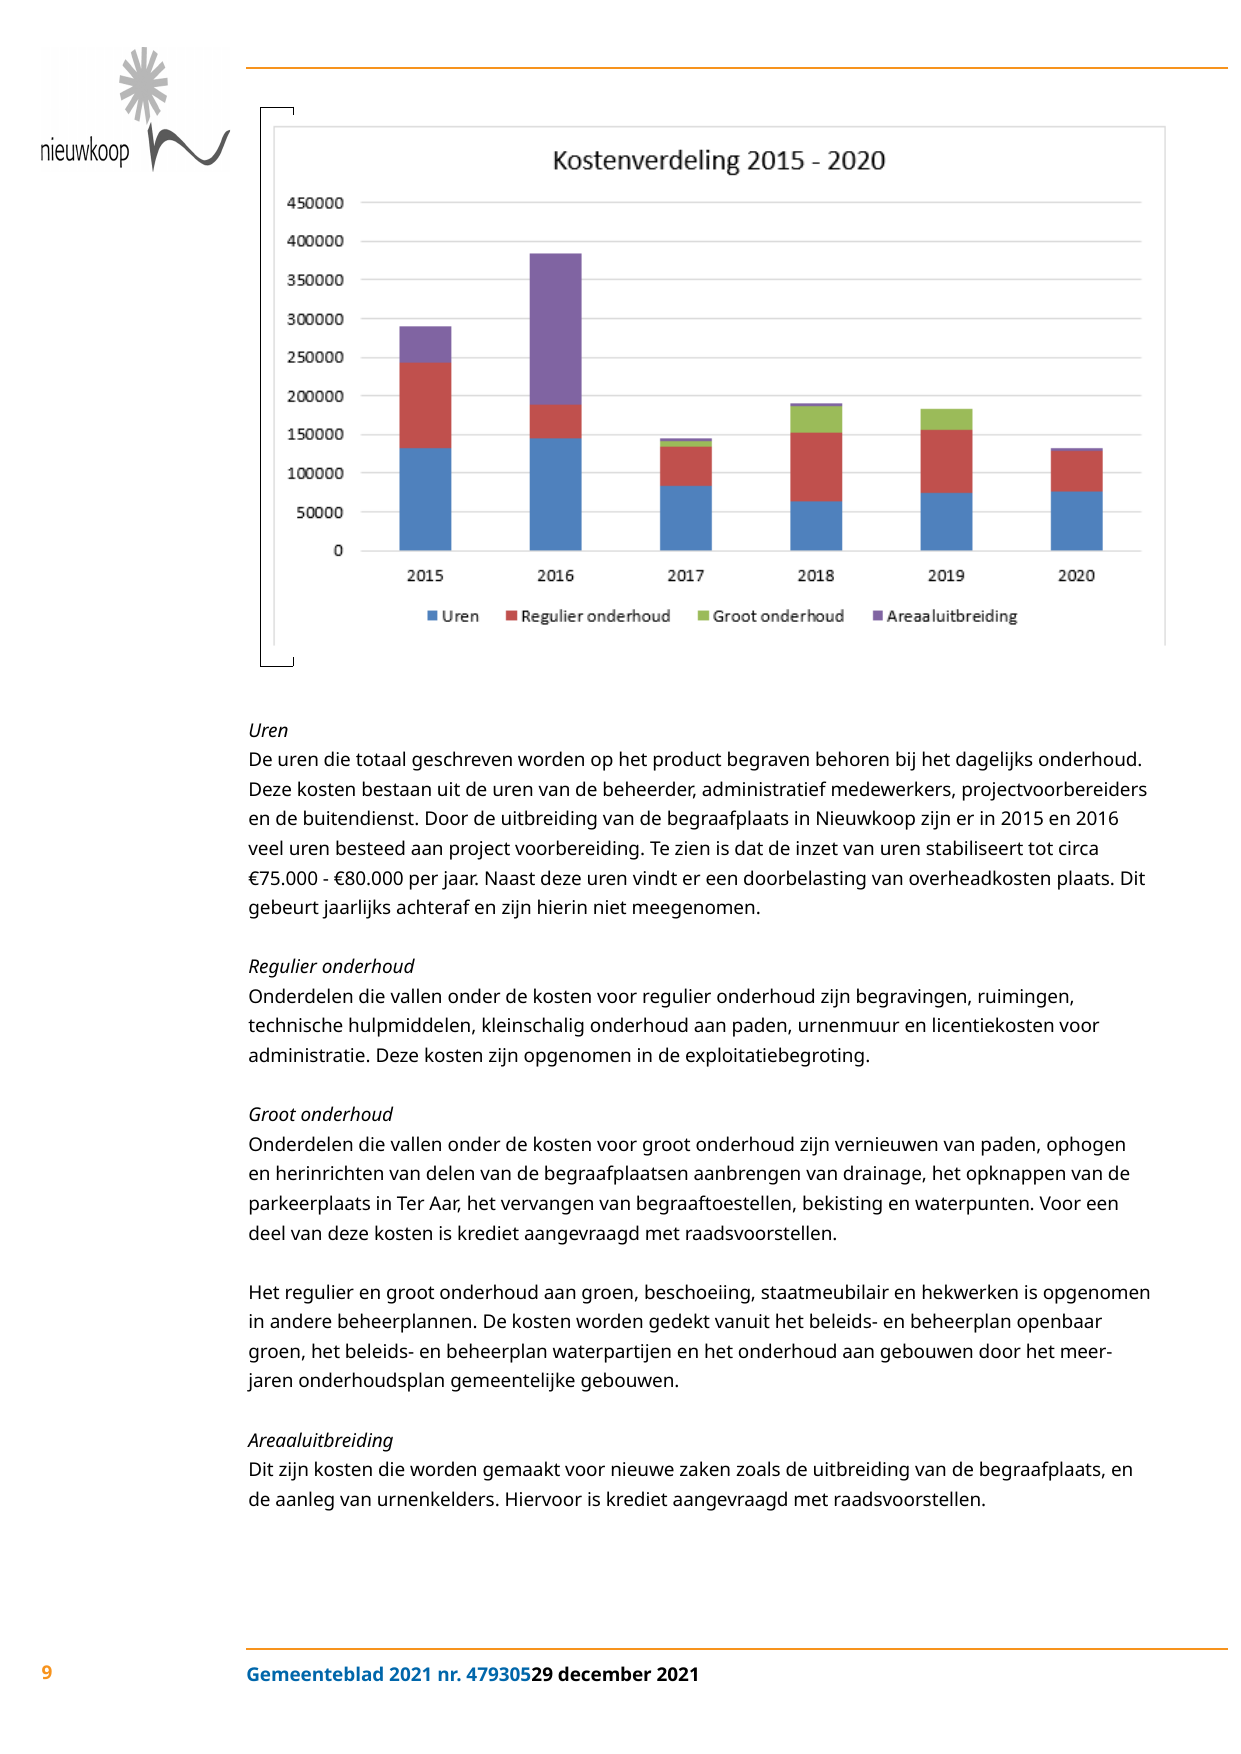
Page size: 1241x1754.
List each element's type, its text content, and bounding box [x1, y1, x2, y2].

text Regulier onderhoud [248, 953, 1152, 979]
text Onderdelen die vallen onder de kosten voor regulier onderhoud zijn begravingen, ruimingen, technische hulpmiddelen, kleinschalig onderhoud aan paden, urnenmuur en licentiekosten voor administratie. Deze kosten zijn opgenomen in de exploitatiebegroting. [248, 983, 1152, 1068]
text Groot onderhoud [248, 1101, 1152, 1127]
text Het regulier en groot onderhoud aan groen, beschoeiing, staatmeubilair en hekwerken is opgenomen in andere beheerplannen. De kosten worden gedekt vanuit het beleids- en beheerplan openbaar groen, het beleids- en beheerplan waterpartijen en het onderhoud aan gebouwen door het meer-jaren onderhoudsplan gemeentelijke gebouwen. [248, 1279, 1152, 1393]
text De uren die totaal geschreven worden op het product begraven behoren bij het dagelijks onderhoud. Deze kosten bestaan uit de uren van de beheerder, administratief medewerkers, projectvoorbereiders en de buitendienst. Door de uitbreiding van de begraafplaats in Nieuwkoop zijn er in 2015 en 2016 veel uren besteed aan project voorbereiding. Te zien is dat de inzet van uren stabiliseert tot circa €75.000 - €80.000 per jaar. Naast deze uren vindt er een doorbelasting van overheadkosten plaats. Dit gebeurt jaarlijks achteraf en zijn hierin niet meegenomen. [248, 746, 1152, 920]
picture [41, 47, 231, 172]
text Onderdelen die vallen onder de kosten voor groot onderhoud zijn vernieuwen van paden, ophogen en herinrichten van delen van de begraafplaatsen aanbrengen van drainage, het opknappen van de parkeerplaats in Ter Aar, het vervangen van begraaftoestellen, bekisting en waterpunten. Voor een deel van deze kosten is krediet aangevraagd met raadsvoorstellen. [248, 1131, 1152, 1246]
text Areaaluitbreiding [248, 1427, 1152, 1453]
text Dit zijn kosten die worden gemaakt voor nieuwe zaken zoals de uitbreiding van de begraafplaats, en de aanleg van urnenkelders. Hiervoor is krediet aangevraagd met raadsvoorstellen. [248, 1456, 1152, 1512]
picture [268, 115, 1173, 657]
text Uren [248, 717, 1152, 743]
